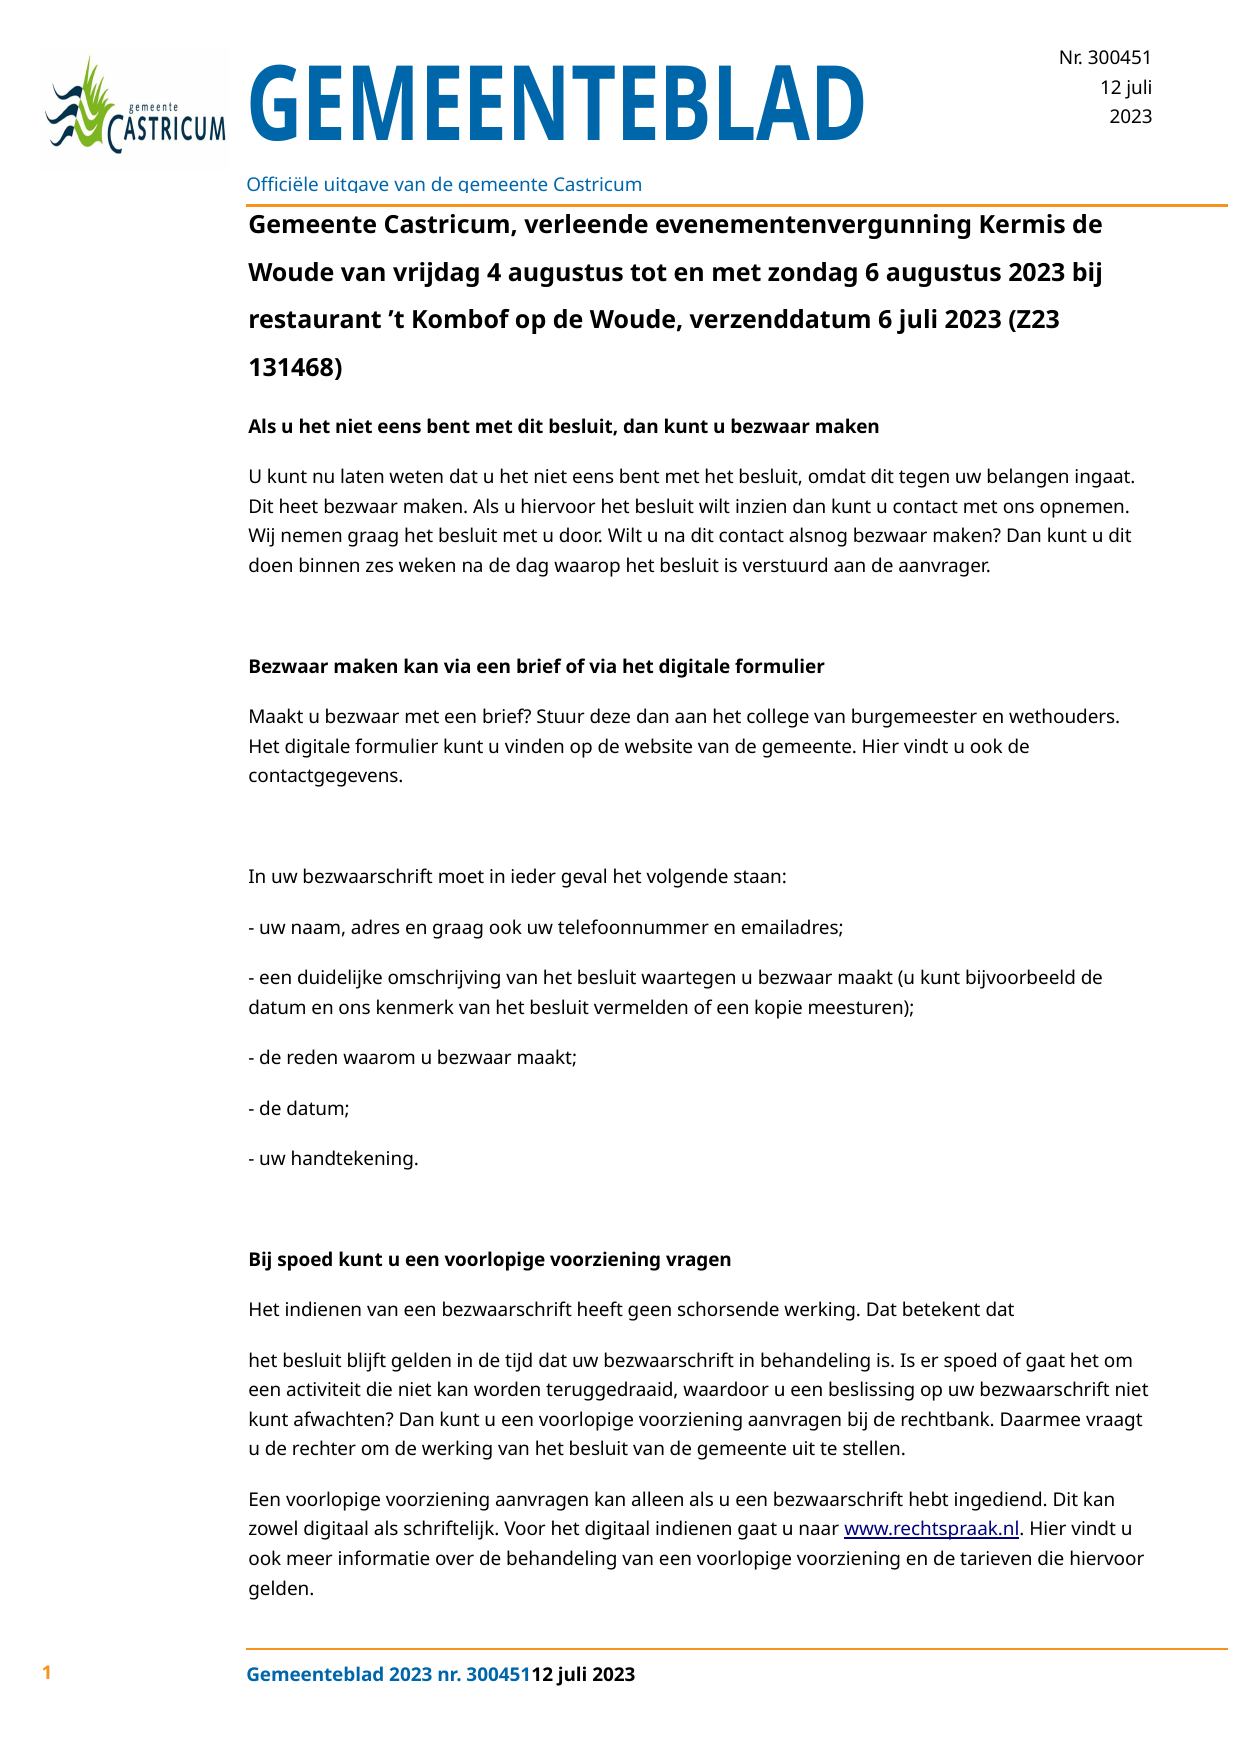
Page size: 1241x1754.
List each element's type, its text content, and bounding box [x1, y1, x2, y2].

text - uw naam, adres en graag ook uw telefoonnummer en emailadres; [248, 914, 1152, 940]
text Het indienen van een bezwaarschrift heeft geen schorsende werking. Dat betekent dat [248, 1296, 1152, 1322]
text - uw handtekening. [248, 1145, 1152, 1171]
text U kunt nu laten weten dat u het niet eens bent met het besluit, omdat dit tegen uw belangen ingaat. Dit heet bezwaar maken. Als u hiervoor het besluit wilt inzien dan kunt u contact met ons opnemen. Wij nemen graag het besluit met u door. Wilt u na dit contact alsnog bezwaar maken? Dan kunt u dit doen binnen zes weken na de dag waarop het besluit is verstuurd aan de aanvrager. [248, 463, 1152, 578]
text het besluit blijft gelden in de tijd dat uw bezwaarschrift in behandeling is. Is er spoed of gaat het om een activiteit die niet kan worden teruggedraaid, waardoor u een beslissing op uw bezwaarschrift niet kunt afwachten? Dan kunt u een voorlopige voorziening aanvragen bij de rechtbank. Daarmee vraagt u de rechter om de werking van het besluit van de gemeente uit te stellen. [248, 1347, 1152, 1461]
text - de datum; [248, 1095, 1152, 1121]
text Bij spoed kunt u een voorlopige voorziening vragen [248, 1246, 1152, 1272]
picture [41, 47, 231, 172]
text Bezwaar maken kan via een brief of via het digitale formulier [248, 653, 1152, 679]
text - de reden waarom u bezwaar maakt; [248, 1044, 1152, 1070]
text In uw bezwaarschrift moet in ieder geval het volgende staan: [248, 863, 1152, 889]
text Gemeente Castricum, verleende evenementenvergunning Kermis de Woude van vrijdag 4 augustus tot en met zondag 6 augustus 2023 bij restaurant ’t Kombof op de Woude, verzenddatum 6 juli 2023 (Z23 131468) [248, 207, 1152, 384]
text Een voorlopige voorziening aanvragen kan alleen als u een bezwaarschrift hebt ingediend. Dit kan zowel digitaal als schriftelijk. Voor het digitaal indienen gaat u naar www.rechtspraak.nl. Hier vindt u ook meer informatie over de behandeling van een voorlopige voorziening en de tarieven die hiervoor gelden. [248, 1486, 1152, 1601]
text - een duidelijke omschrijving van het besluit waartegen u bezwaar maakt (u kunt bijvoorbeeld de datum en ons kenmerk van het besluit vermelden of een kopie meesturen); [248, 964, 1152, 1020]
text Als u het niet eens bent met dit besluit, dan kunt u bezwaar maken [248, 413, 1152, 439]
text Maakt u bezwaar met een brief? Stuur deze dan aan het college van burgemeester en wethouders. Het digitale formulier kunt u vinden op de website van de gemeente. Hier vindt u ook de contactgegevens. [248, 703, 1152, 788]
